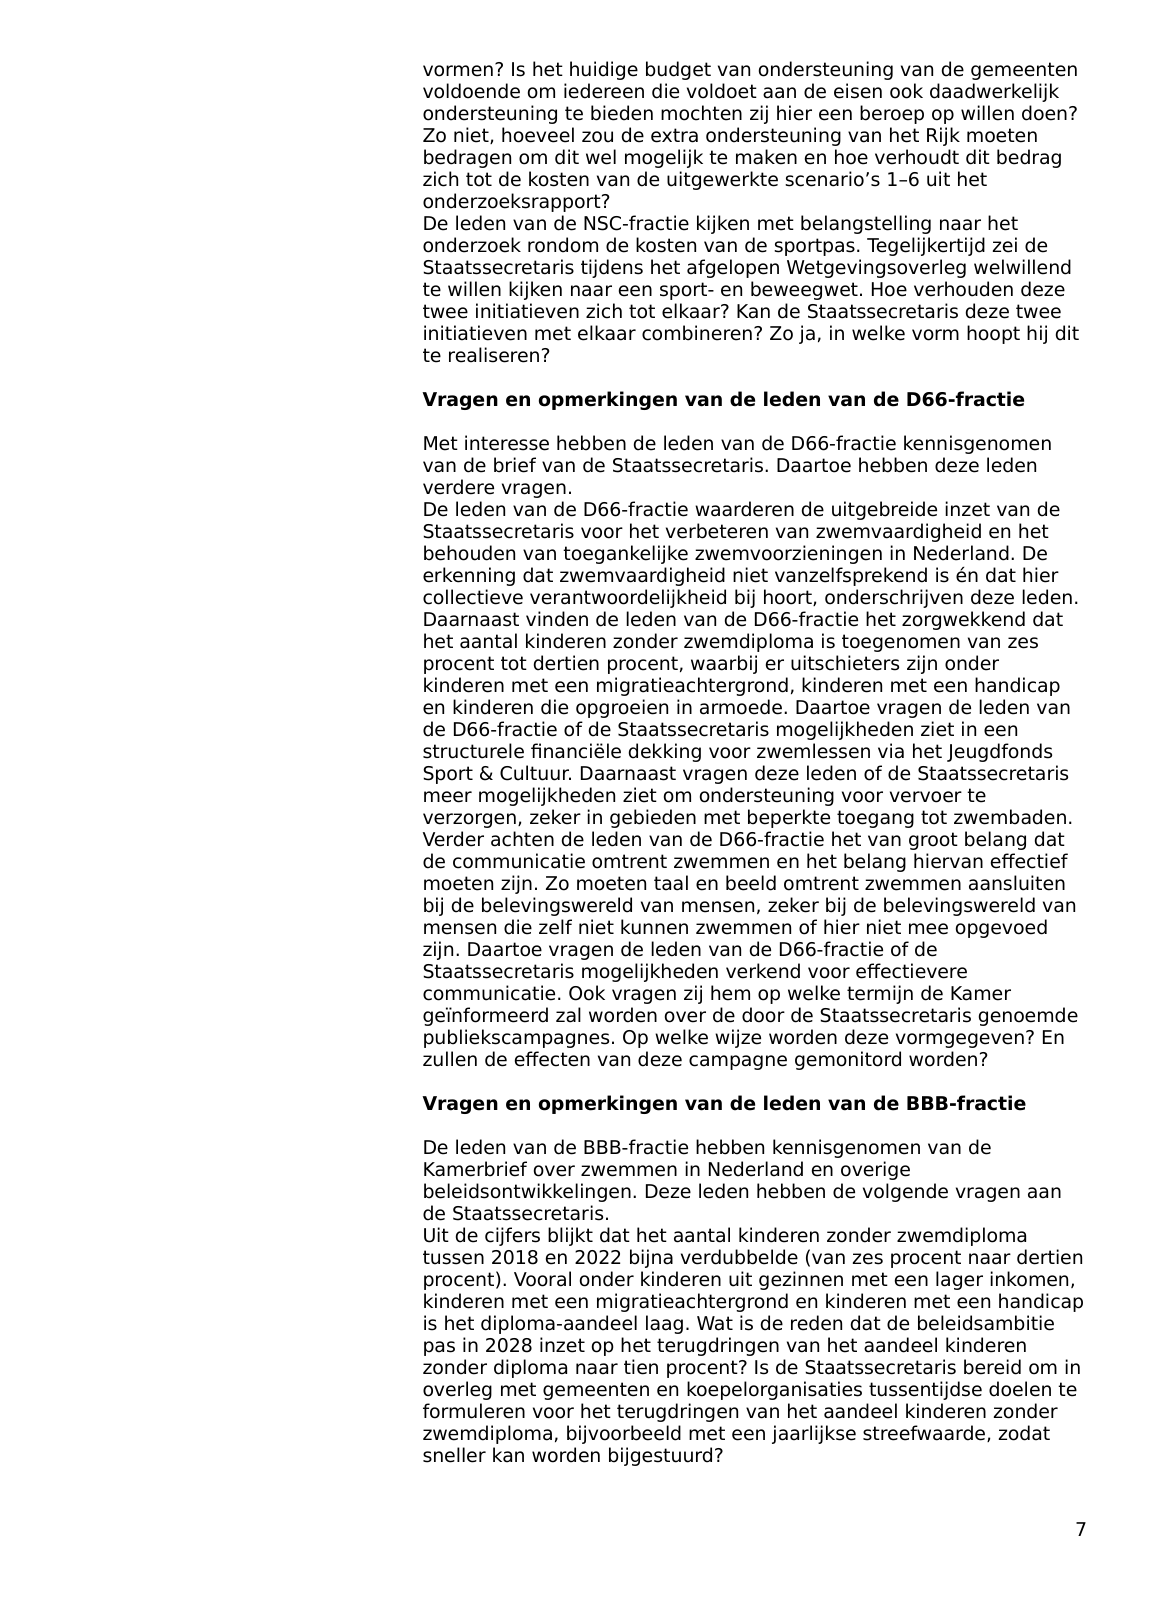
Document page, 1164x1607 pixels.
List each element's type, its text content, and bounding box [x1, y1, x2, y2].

text Daarnaast vinden de leden van de D66-fractie het zorgwekkend dat het aantal kinderen zonder zwemdiploma is toegenomen van zes procent tot dertien procent, waarbij er uitschieters zijn onder kinderen met een migratieachtergrond, kinderen met een handicap en kinderen die opgroeien in armoede. Daartoe vragen de leden van de D66-fractie of de Staatssecretaris mogelijkheden ziet in een structurele financiële dekking voor zwemlessen via het Jeugdfonds Sport & Cultuur. Daarnaast vragen deze leden of de Staatssecretaris meer mogelijkheden ziet om ondersteuning voor vervoer te verzorgen, zeker in gebieden met beperkte toegang tot zwembaden. [422, 609, 1087, 829]
text De leden van de D66-fractie waarderen de uitgebreide inzet van de Staatssecretaris voor het verbeteren van zwemvaardigheid en het behouden van toegankelijke zwemvoorzieningen in Nederland. De erkenning dat zwemvaardigheid niet vanzelfsprekend is én dat hier collectieve verantwoordelijkheid bij hoort, onderschrijven deze leden. [422, 499, 1087, 609]
subtitle Vragen en opmerkingen van de leden van de D66-fractie [422, 389, 1087, 411]
text De leden van de NSC-fractie kijken met belangstelling naar het onderzoek rondom de kosten van de sportpas. Tegelijkertijd zei de Staatssecretaris tijdens het afgelopen Wetgevingsoverleg welwillend te willen kijken naar een sport- en beweegwet. Hoe verhouden deze twee initiatieven zich tot elkaar? Kan de Staatssecretaris deze twee initiatieven met elkaar combineren? Zo ja, in welke vorm hoopt hij dit te realiseren? [422, 213, 1087, 367]
text Verder achten de leden van de D66-fractie het van groot belang dat de communicatie omtrent zwemmen en het belang hiervan effectief moeten zijn. Zo moeten taal en beeld omtrent zwemmen aansluiten bij de belevingswereld van mensen, zeker bij de belevingswereld van mensen die zelf niet kunnen zwemmen of hier niet mee opgevoed zijn. Daartoe vragen de leden van de D66-fractie of de Staatssecretaris mogelijkheden verkend voor effectievere communicatie. Ook vragen zij hem op welke termijn de Kamer geïnformeerd zal worden over de door de Staatssecretaris genoemde publiekscampagnes. Op welke wijze worden deze vormgegeven? En zullen de effecten van deze campagne gemonitord worden? [422, 829, 1087, 1071]
text Uit de cijfers blijkt dat het aantal kinderen zonder zwemdiploma tussen 2018 en 2022 bijna verdubbelde (van zes procent naar dertien procent). Vooral onder kinderen uit gezinnen met een lager inkomen, kinderen met een migratieachtergrond en kinderen met een handicap is het diploma-aandeel laag. Wat is de reden dat de beleidsambitie pas in 2028 inzet op het terugdringen van het aandeel kinderen zonder diploma naar tien procent? Is de Staatssecretaris bereid om in overleg met gemeenten en koepelorganisaties tussentijdse doelen te formuleren voor het terugdringen van het aandeel kinderen zonder zwemdiploma, bijvoorbeeld met een jaarlijkse streefwaarde, zodat sneller kan worden bijgestuurd? [422, 1225, 1087, 1467]
subtitle Vragen en opmerkingen van de leden van de BBB-fractie [422, 1093, 1087, 1115]
text vormen? Is het huidige budget van ondersteuning van de gemeenten voldoende om iedereen die voldoet aan de eisen ook daadwerkelijk ondersteuning te bieden mochten zij hier een beroep op willen doen? Zo niet, hoeveel zou de extra ondersteuning van het Rijk moeten bedragen om dit wel mogelijk te maken en hoe verhoudt dit bedrag zich tot de kosten van de uitgewerkte scenario’s 1–6 uit het onderzoeksrapport? [422, 59, 1087, 213]
text De leden van de BBB-fractie hebben kennisgenomen van de Kamerbrief over zwemmen in Nederland en overige beleidsontwikkelingen. Deze leden hebben de volgende vragen aan de Staatssecretaris. [422, 1137, 1087, 1225]
text Met interesse hebben de leden van de D66-fractie kennisgenomen van de brief van de Staatssecretaris. Daartoe hebben deze leden verdere vragen. [422, 433, 1087, 499]
